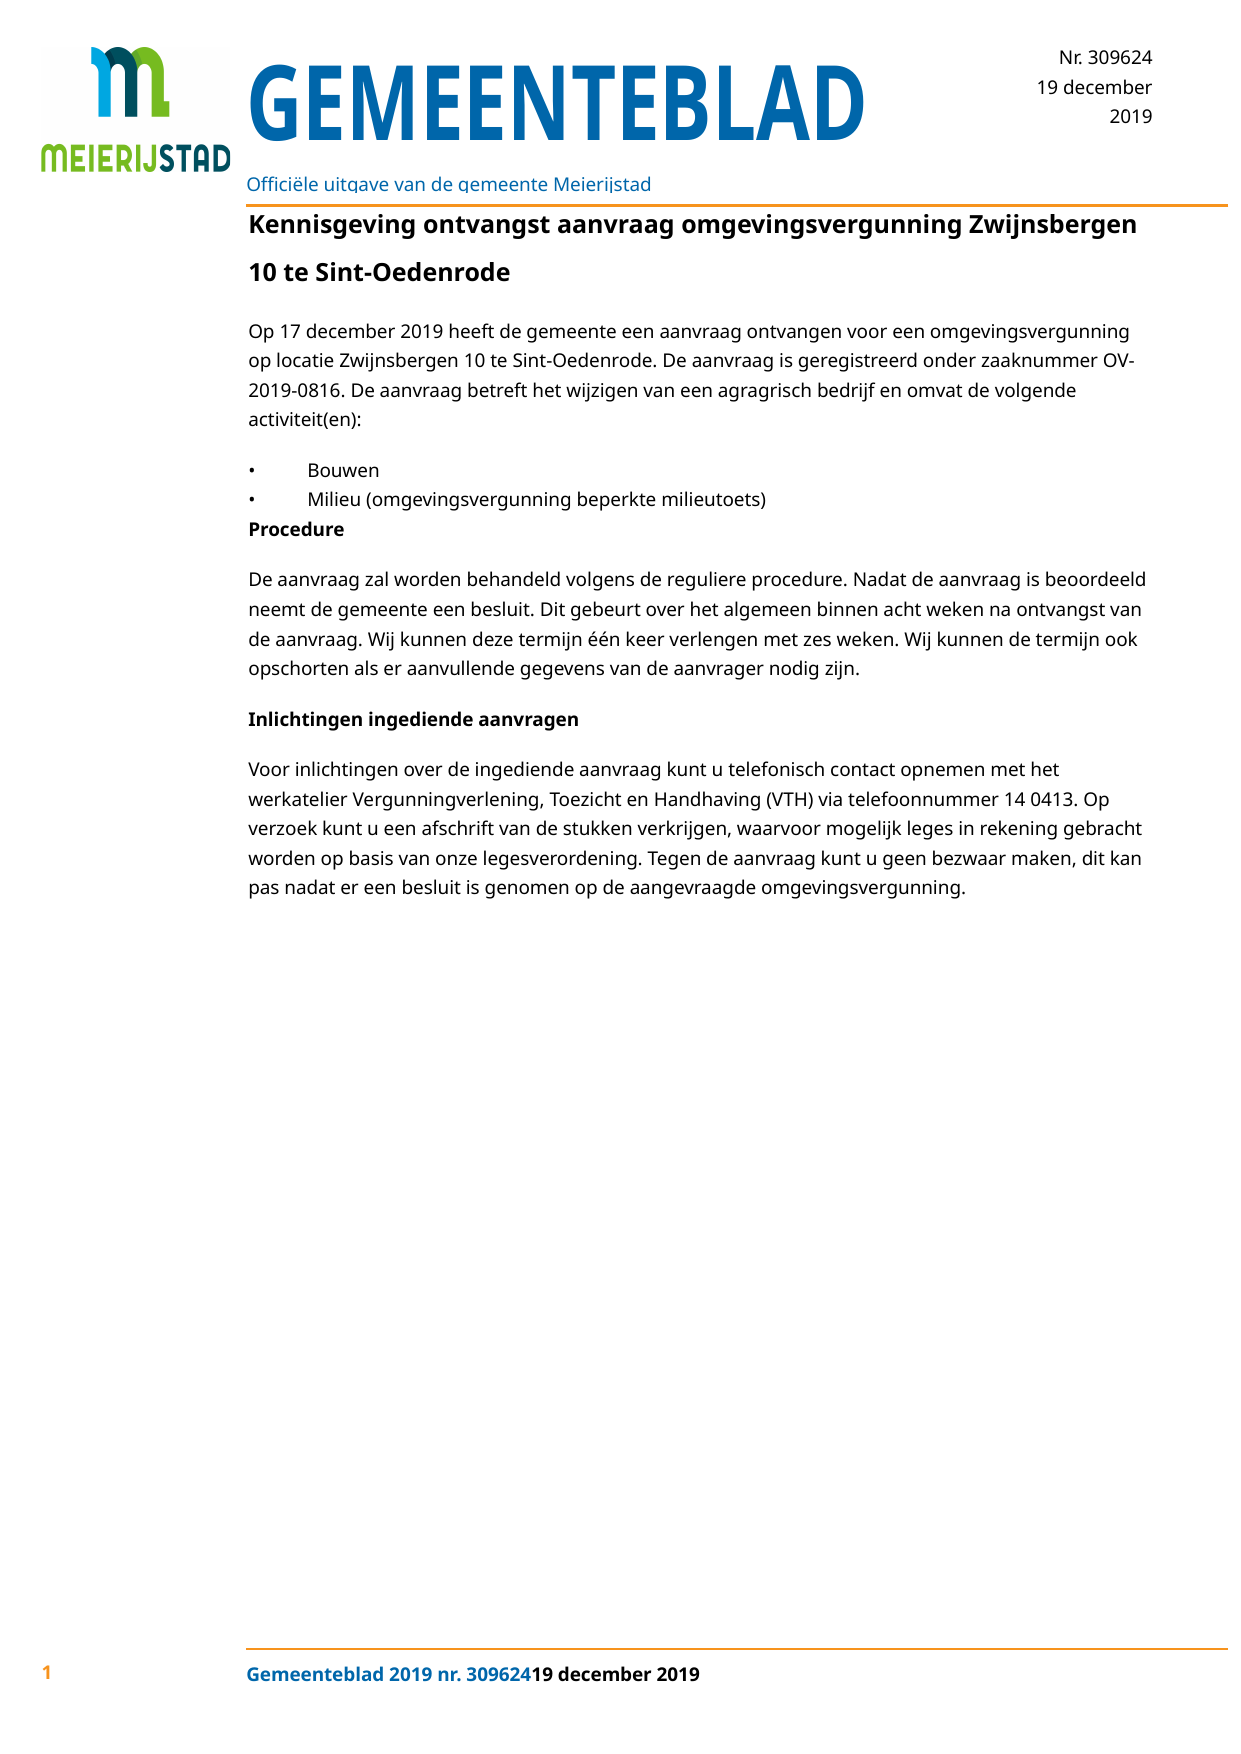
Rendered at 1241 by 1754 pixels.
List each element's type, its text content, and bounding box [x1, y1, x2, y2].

text De aanvraag zal worden behandeld volgens de reguliere procedure. Nadat de aanvraag is beoordeeld neemt de gemeente een besluit. Dit gebeurt over het algemeen binnen acht weken na ontvangst van de aanvraag. Wij kunnen deze termijn één keer verlengen met zes weken. Wij kunnen de termijn ook opschorten als er aanvullende gegevens van de aanvrager nodig zijn. [248, 567, 1152, 681]
list Milieu (omgevingsvergunning beperkte milieutoets) [248, 487, 1152, 512]
text Op 17 december 2019 heeft de gemeente een aanvraag ontvangen voor een omgevingsvergunning op locatie Zwijnsbergen 10 te Sint-Oedenrode. De aanvraag is geregistreerd onder zaaknummer OV-2019-0816. De aanvraag betreft het wijzigen van een agragrisch bedrijf en omvat de volgende activiteit(en): [248, 318, 1152, 432]
list Bouwen [248, 457, 1152, 483]
text Inlichtingen ingediende aanvragen [248, 706, 1152, 732]
picture [41, 47, 231, 172]
text Voor inlichtingen over de ingediende aanvraag kunt u telefonisch contact opnemen met het werkatelier Vergunningverlening, Toezicht en Handhaving (VTH) via telefoonnummer 14 0413. Op verzoek kunt u een afschrift van de stukken verkrijgen, waarvoor mogelijk leges in rekening gebracht worden op basis van onze legesverordening. Tegen de aanvraag kunt u geen bezwaar maken, dit kan pas nadat er een besluit is genomen op de aangevraagde omgevingsvergunning. [248, 756, 1152, 900]
text Procedure [248, 516, 1152, 542]
text Kennisgeving ontvangst aanvraag omgevingsvergunning Zwijnsbergen 10 te Sint-Oedenrode [248, 207, 1152, 288]
